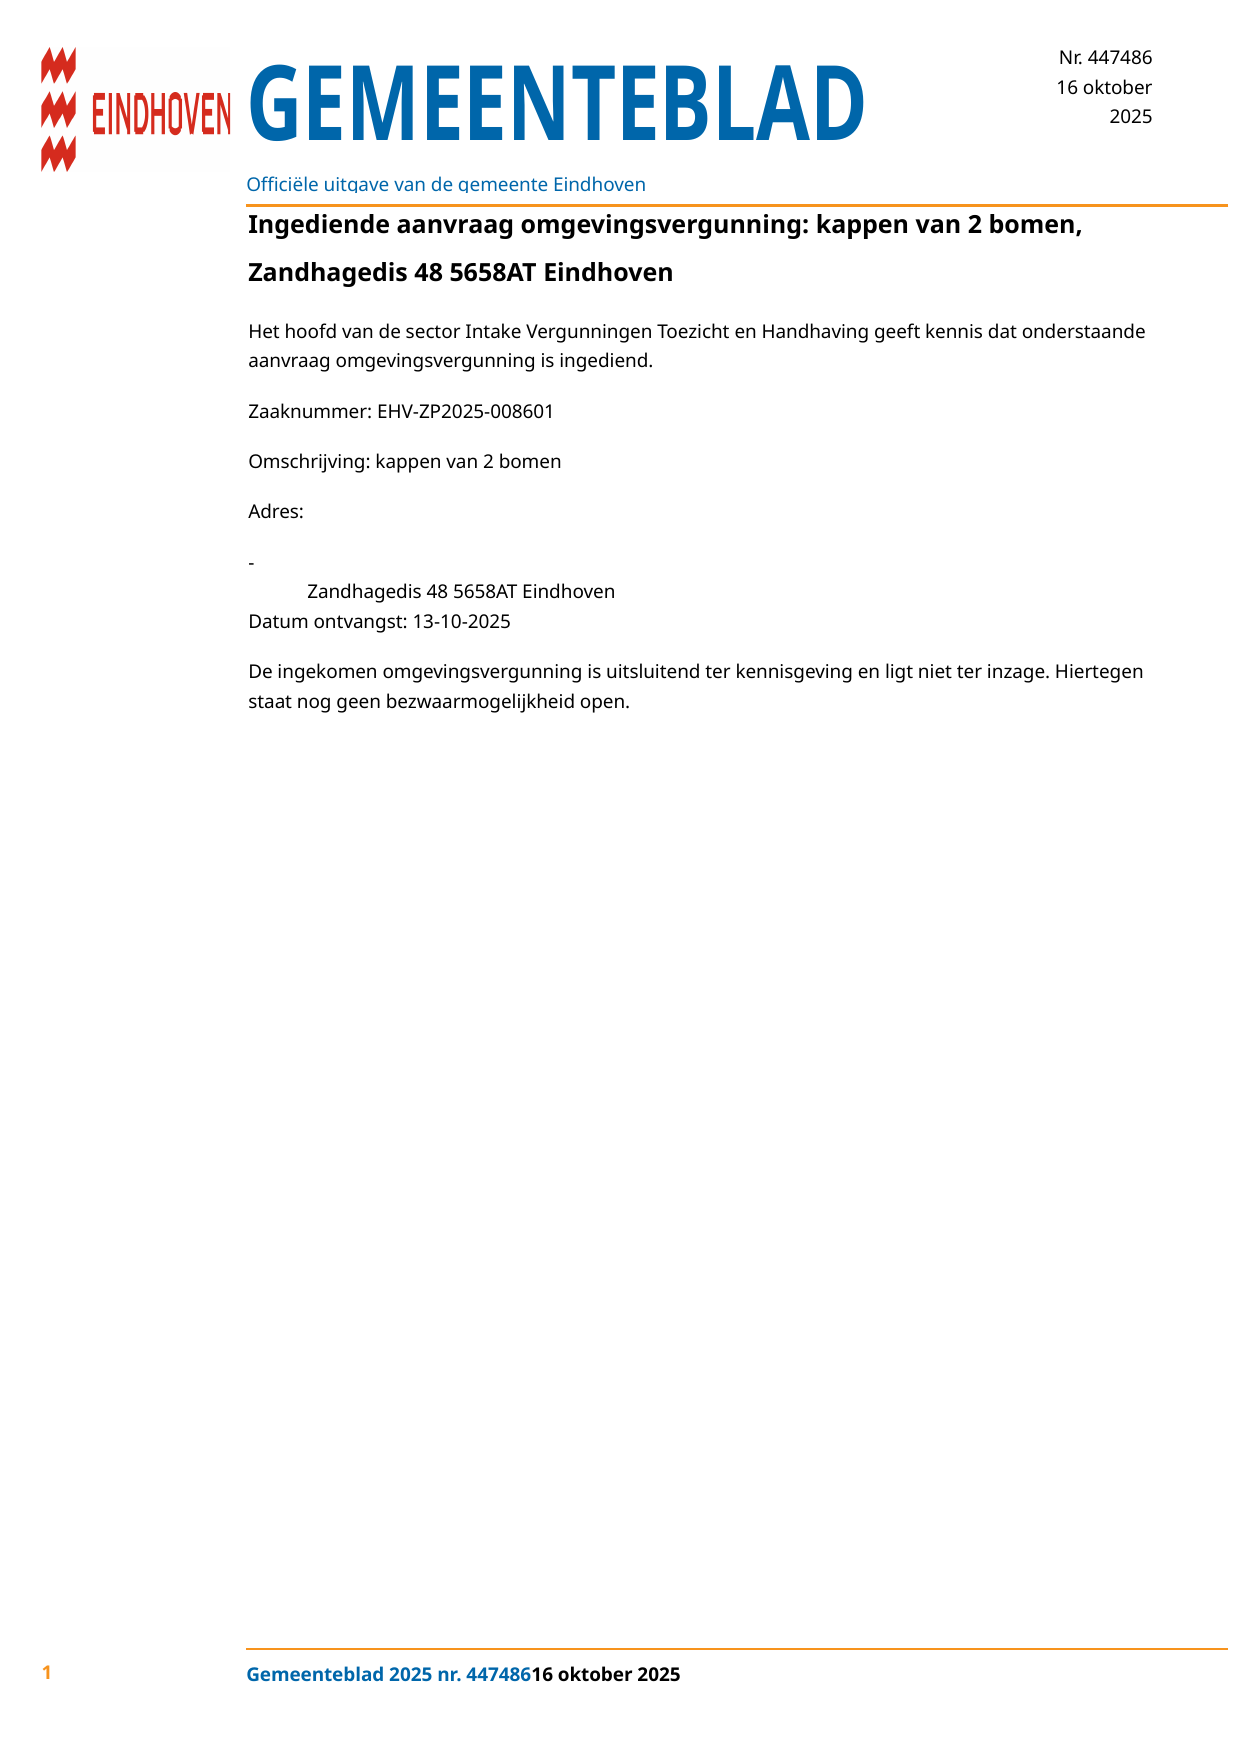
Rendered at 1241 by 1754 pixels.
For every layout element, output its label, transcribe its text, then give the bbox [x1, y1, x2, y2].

text Het hoofd van de sector Intake Vergunningen Toezicht en Handhaving geeft kennis dat onderstaande aanvraag omgevingsvergunning is ingediend. [248, 318, 1152, 373]
text Ingediende aanvraag omgevingsvergunning: kappen van 2 bomen, Zandhagedis 48 5658AT Eindhoven [248, 207, 1152, 288]
text Zaaknummer: EHV-ZP2025-008601 [248, 398, 1152, 424]
text Adres: [248, 499, 1152, 524]
text Datum ontvangst: 13-10-2025 [248, 608, 1152, 634]
text Omschrijving: kappen van 2 bomen [248, 448, 1152, 474]
picture [41, 47, 231, 172]
text De ingekomen omgevingsvergunning is uitsluitend ter kennisgeving en ligt niet ter inzage. Hiertegen staat nog geen bezwaarmogelijkheid open. [248, 659, 1152, 714]
list Zandhagedis 48 5658AT Eindhoven [248, 579, 1152, 604]
